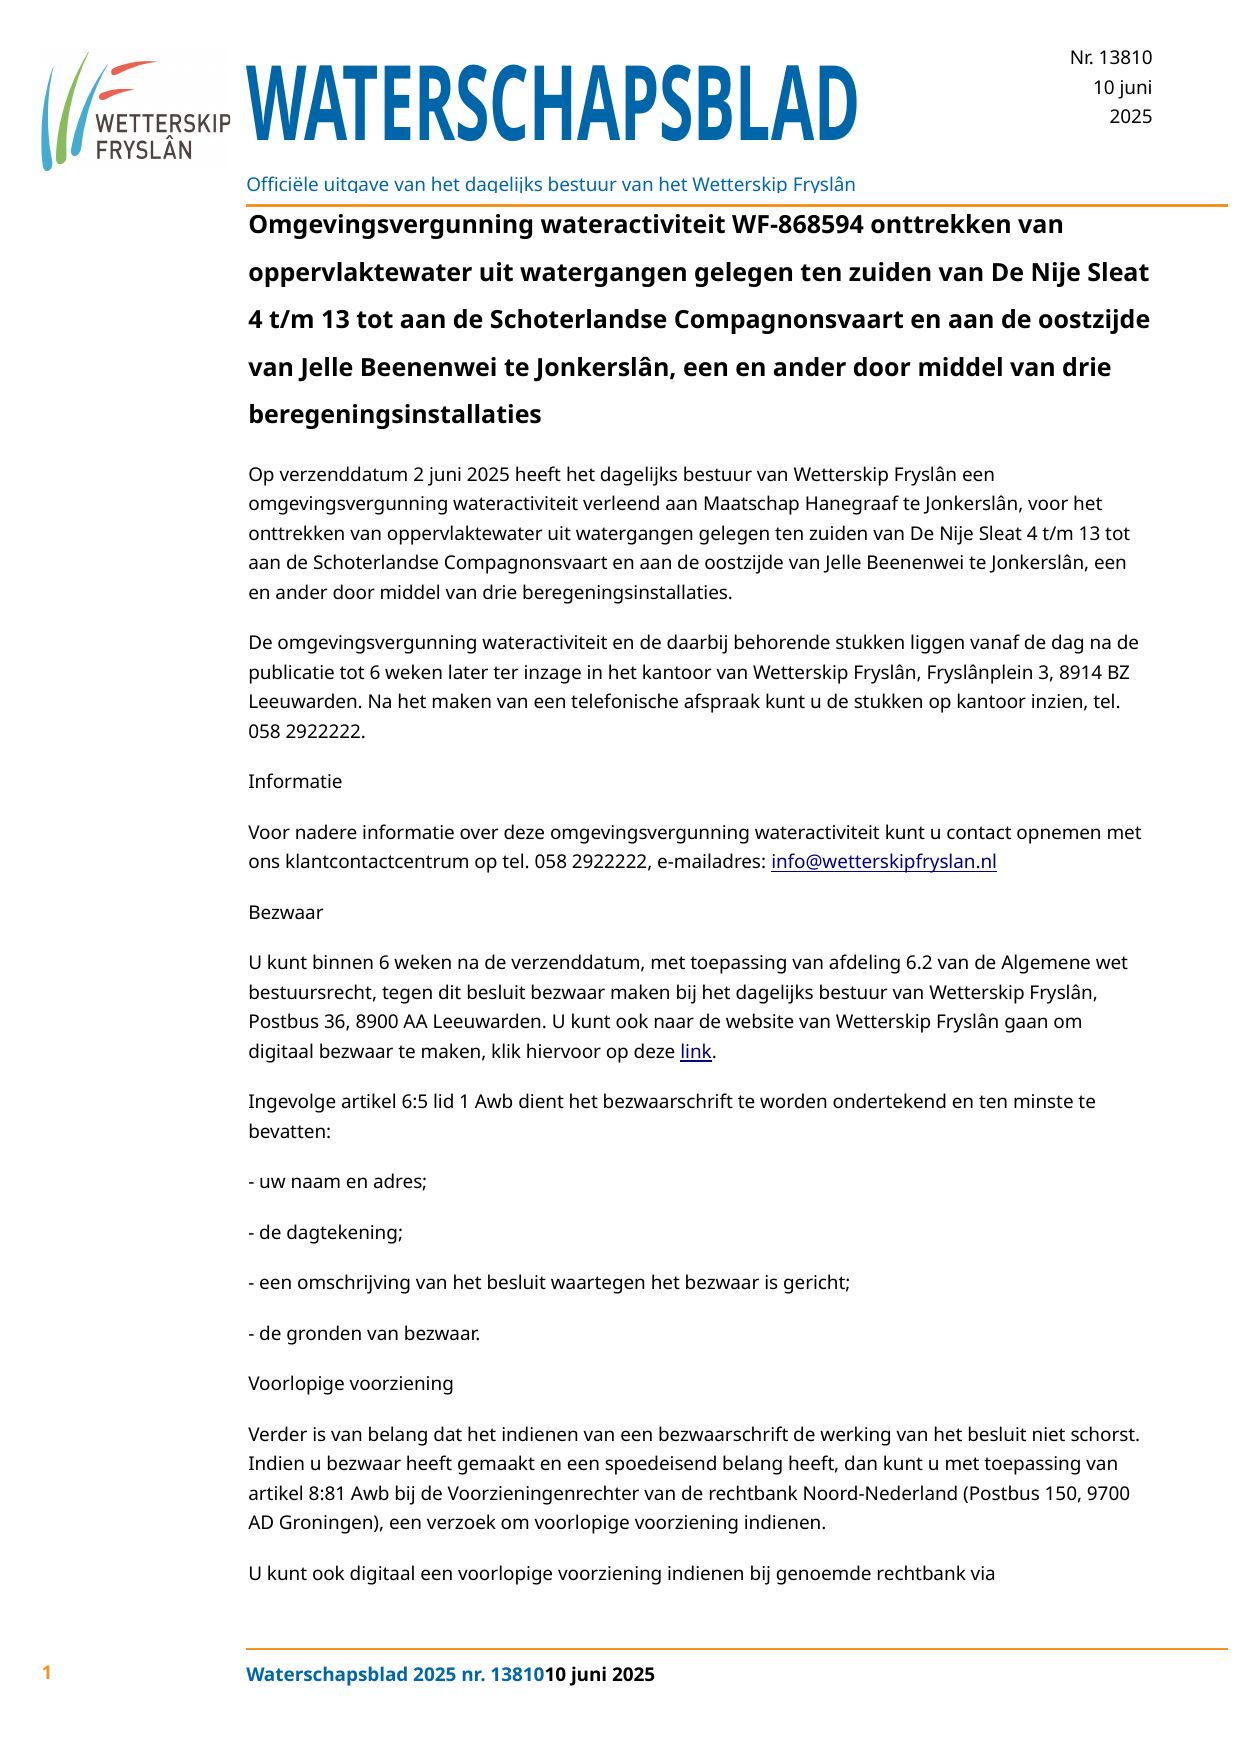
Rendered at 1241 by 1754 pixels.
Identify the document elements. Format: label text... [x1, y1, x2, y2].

text U kunt binnen 6 weken na de verzenddatum, met toepassing van afdeling 6.2 van de Algemene wet bestuursrecht, tegen dit besluit bezwaar maken bij het dagelijks bestuur van Wetterskip Fryslân, Postbus 36, 8900 AA Leeuwarden. U kunt ook naar de website van Wetterskip Fryslân gaan om digitaal bezwaar te maken, klik hiervoor op deze link. [248, 949, 1152, 1064]
text - een omschrijving van het besluit waartegen het bezwaar is gericht; [248, 1269, 1152, 1295]
picture [41, 47, 231, 172]
text Bezwaar [248, 899, 1152, 925]
text De omgevingsvergunning wateractiviteit en de daarbij behorende stukken liggen vanaf de dag na de publicatie tot 6 weken later ter inzage in het kantoor van Wetterskip Fryslân, Fryslânplein 3, 8914 BZ Leeuwarden. Na het maken van een telefonische afspraak kunt u de stukken op kantoor inzien, tel. 058 2922222. [248, 629, 1152, 744]
text - de gronden van bezwaar. [248, 1320, 1152, 1346]
text Ingevolge artikel 6:5 lid 1 Awb dient het bezwaarschrift te worden ondertekend en ten minste te bevatten: [248, 1089, 1152, 1144]
text Voorlopige voorziening [248, 1370, 1152, 1396]
text Verder is van belang dat het indienen van een bezwaarschrift de werking van het besluit niet schorst. Indien u bezwaar heeft gemaakt en een spoedeisend belang heeft, dan kunt u met toepassing van artikel 8:81 Awb bij de Voorzieningenrechter van de rechtbank Noord-Nederland (Postbus 150, 9700 AD Groningen), een verzoek om voorlopige voorziening indienen. [248, 1421, 1152, 1535]
text Voor nadere informatie over deze omgevingsvergunning wateractiviteit kunt u contact opnemen met ons klantcontactcentrum op tel. 058 2922222, e-mailadres: info@wetterskipfryslan.nl [248, 819, 1152, 874]
text U kunt ook digitaal een voorlopige voorziening indienen bij genoemde rechtbank via [248, 1560, 1152, 1586]
text Op verzenddatum 2 juni 2025 heeft het dagelijks bestuur van Wetterskip Fryslân een omgevingsvergunning wateractiviteit verleend aan Maatschap Hanegraaf te Jonkerslân, voor het onttrekken van oppervlaktewater uit watergangen gelegen ten zuiden van De Nije Sleat 4 t/m 13 tot aan de Schoterlandse Compagnonsvaart en aan de oostzijde van Jelle Beenenwei te Jonkerslân, een en ander door middel van drie beregeningsinstallaties. [248, 461, 1152, 605]
text - uw naam en adres; [248, 1169, 1152, 1194]
text Omgevingsvergunning wateractiviteit WF-868594 onttrekken van oppervlaktewater uit watergangen gelegen ten zuiden van De Nije Sleat 4 t/m 13 tot aan de Schoterlandse Compagnonsvaart en aan de oostzijde van Jelle Beenenwei te Jonkerslân, een en ander door middel van drie beregeningsinstallaties [248, 207, 1152, 431]
text Informatie [248, 769, 1152, 794]
text - de dagtekening; [248, 1219, 1152, 1245]
